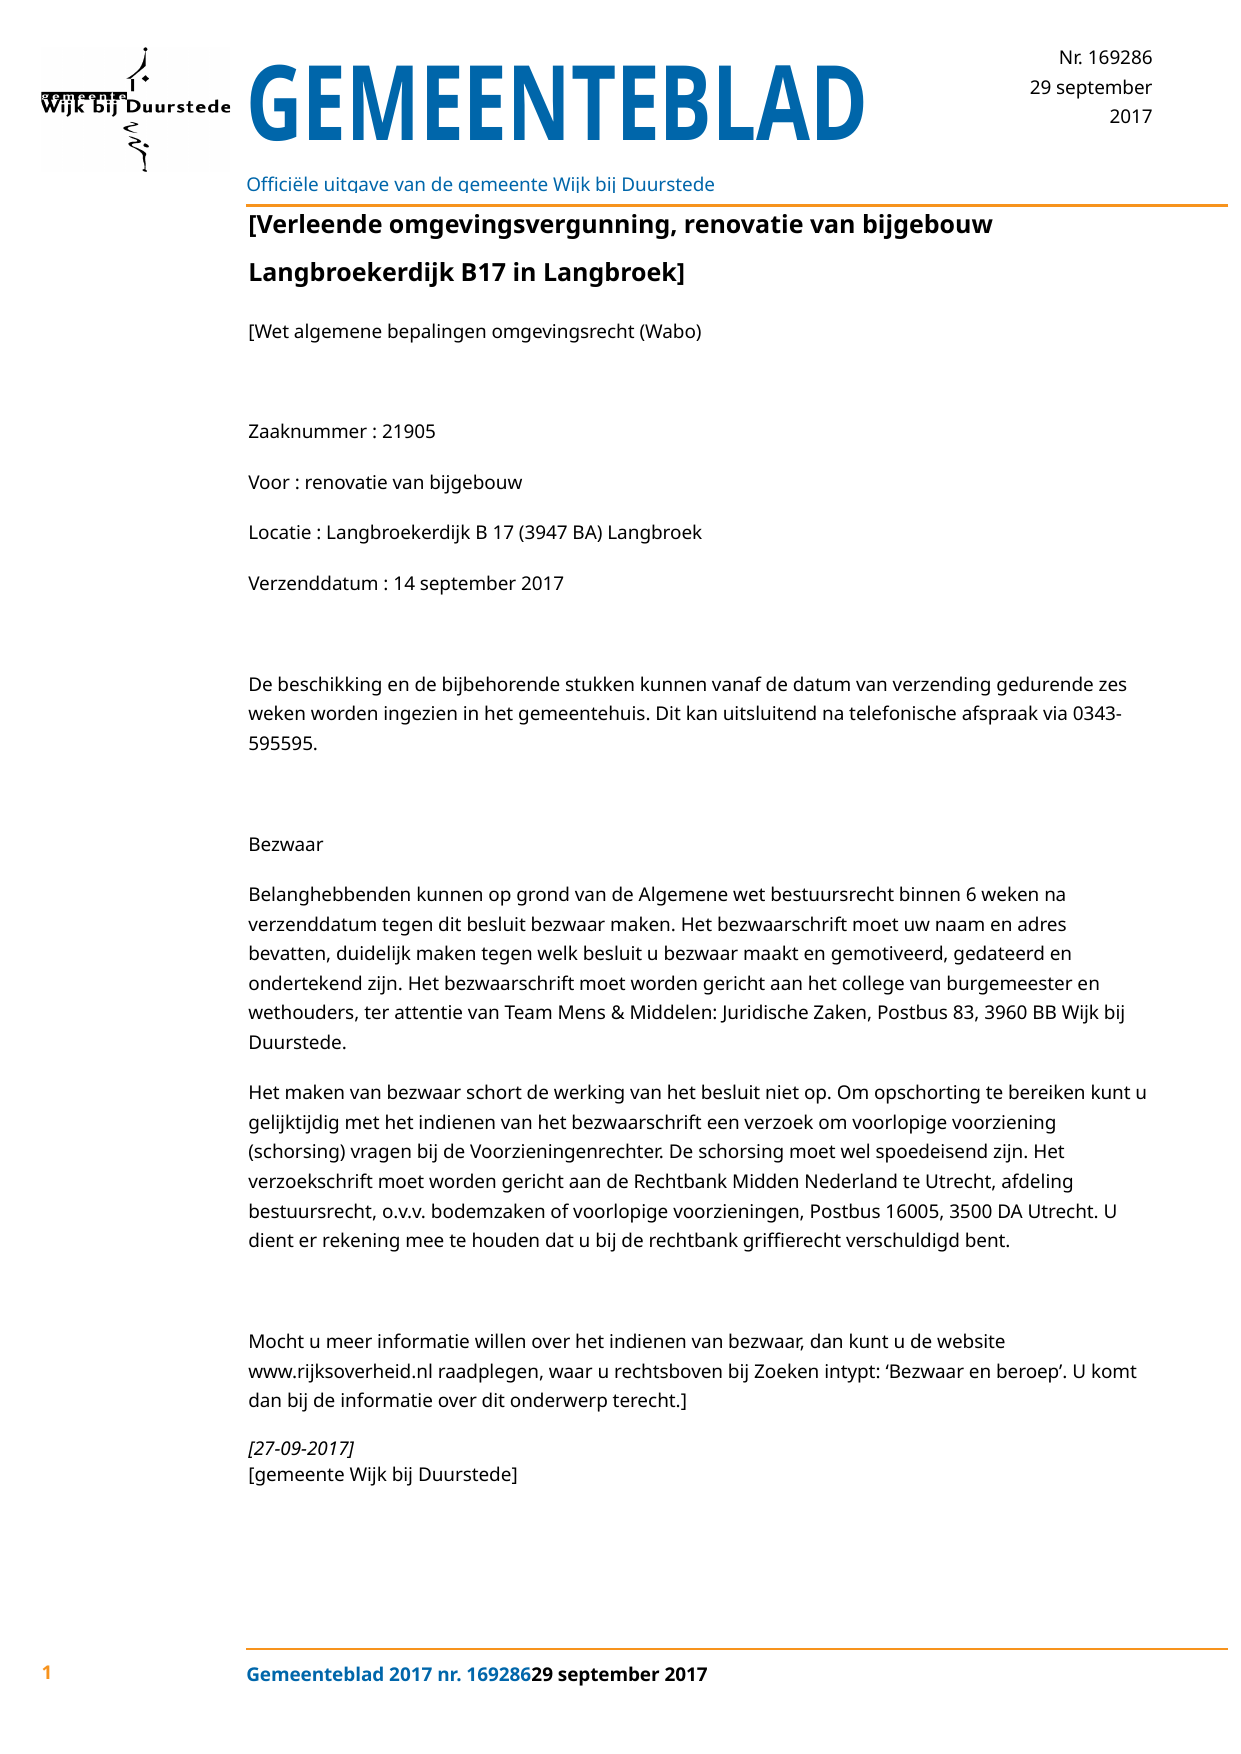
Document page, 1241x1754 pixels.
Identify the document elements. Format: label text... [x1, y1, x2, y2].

text [Verleende omgevingsvergunning, renovatie van bijgebouw Langbroekerdijk B17 in Langbroek] [248, 207, 1152, 288]
text Zaaknummer : 21905 [248, 419, 1152, 444]
text Verzenddatum : 14 september 2017 [248, 570, 1152, 596]
text Het maken van bezwaar schort de werking van het besluit niet op. Om opschorting te bereiken kunt u gelijktijdig met het indienen van het bezwaarschrift een verzoek om voorlopige voorziening (schorsing) vragen bij de Voorzieningenrechter. De schorsing moet wel spoedeisend zijn. Het verzoekschrift moet worden gericht aan de Rechtbank Midden Nederland te Utrecht, afdeling bestuursrecht, o.v.v. bodemzaken of voorlopige voorzieningen, Postbus 16005, 3500 DA Utrecht. U dient er rekening mee te houden dat u bij de rechtbank griffierecht verschuldigd bent. [248, 1079, 1152, 1253]
text Locatie : Langbroekerdijk B 17 (3947 BA) Langbroek [248, 519, 1152, 545]
text [Wet algemene bepalingen omgevingsrecht (Wabo) [248, 318, 1152, 344]
text De beschikking en de bijbehorende stukken kunnen vanaf de datum van verzending gedurende zes weken worden ingezien in het gemeentehuis. Dit kan uitsluitend na telefonische afspraak via 0343-595595. [248, 671, 1152, 756]
text [27-09-2017] [248, 1435, 1152, 1461]
picture [41, 47, 231, 172]
text Mocht u meer informatie willen over het indienen van bezwaar, dan kunt u de website www.rijksoverheid.nl raadplegen, waar u rechtsboven bij Zoeken intypt: ‘Bezwaar en beroep’. U komt dan bij de informatie over dit onderwerp terecht.] [248, 1328, 1152, 1413]
text Bezwaar [248, 831, 1152, 857]
text Voor : renovatie van bijgebouw [248, 469, 1152, 495]
text [gemeente Wijk bij Duurstede] [248, 1461, 1152, 1487]
text Belanghebbenden kunnen op grond van de Algemene wet bestuursrecht binnen 6 weken na verzenddatum tegen dit besluit bezwaar maken. Het bezwaarschrift moet uw naam en adres bevatten, duidelijk maken tegen welk besluit u bezwaar maakt en gemotiveerd, gedateerd en ondertekend zijn. Het bezwaarschrift moet worden gericht aan het college van burgemeester en wethouders, ter attentie van Team Mens & Middelen: Juridische Zaken, Postbus 83, 3960 BB Wijk bij Duurstede. [248, 881, 1152, 1055]
